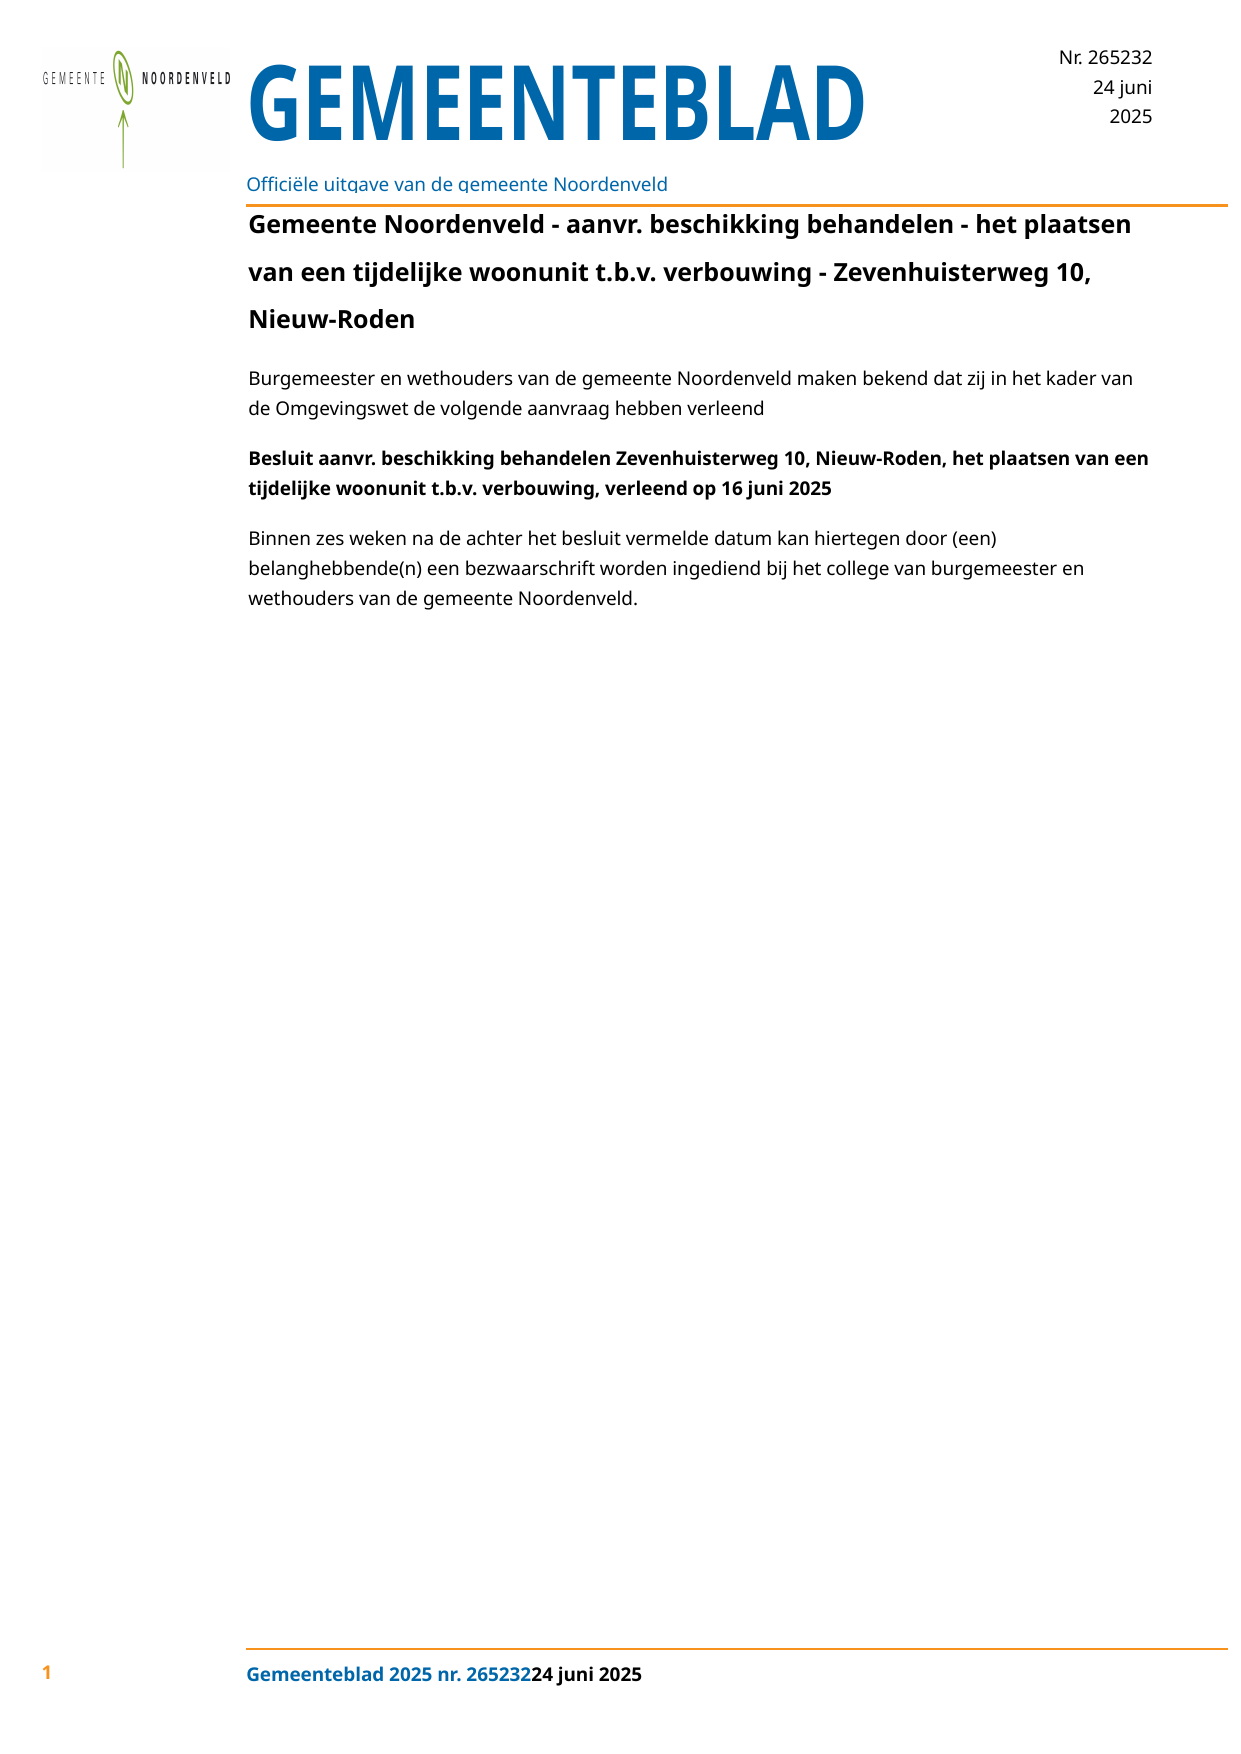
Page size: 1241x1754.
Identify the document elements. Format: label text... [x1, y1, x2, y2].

text Besluit aanvr. beschikking behandelen Zevenhuisterweg 10, Nieuw-Roden, het plaatsen van een tijdelijke woonunit t.b.v. verbouwing, verleend op 16 juni 2025 [248, 446, 1152, 501]
picture [41, 47, 231, 172]
text Binnen zes weken na de achter het besluit vermelde datum kan hiertegen door (een) belanghebbende(n) een bezwaarschrift worden ingediend bij het college van burgemeester en wethouders van de gemeente Noordenveld. [248, 526, 1152, 610]
text Burgemeester en wethouders van de gemeente Noordenveld maken bekend dat zij in het kader van de Omgevingswet de volgende aanvraag hebben verleend [248, 366, 1152, 421]
text Gemeente Noordenveld - aanvr. beschikking behandelen - het plaatsen van een tijdelijke woonunit t.b.v. verbouwing - Zevenhuisterweg 10, Nieuw-Roden [248, 207, 1152, 336]
